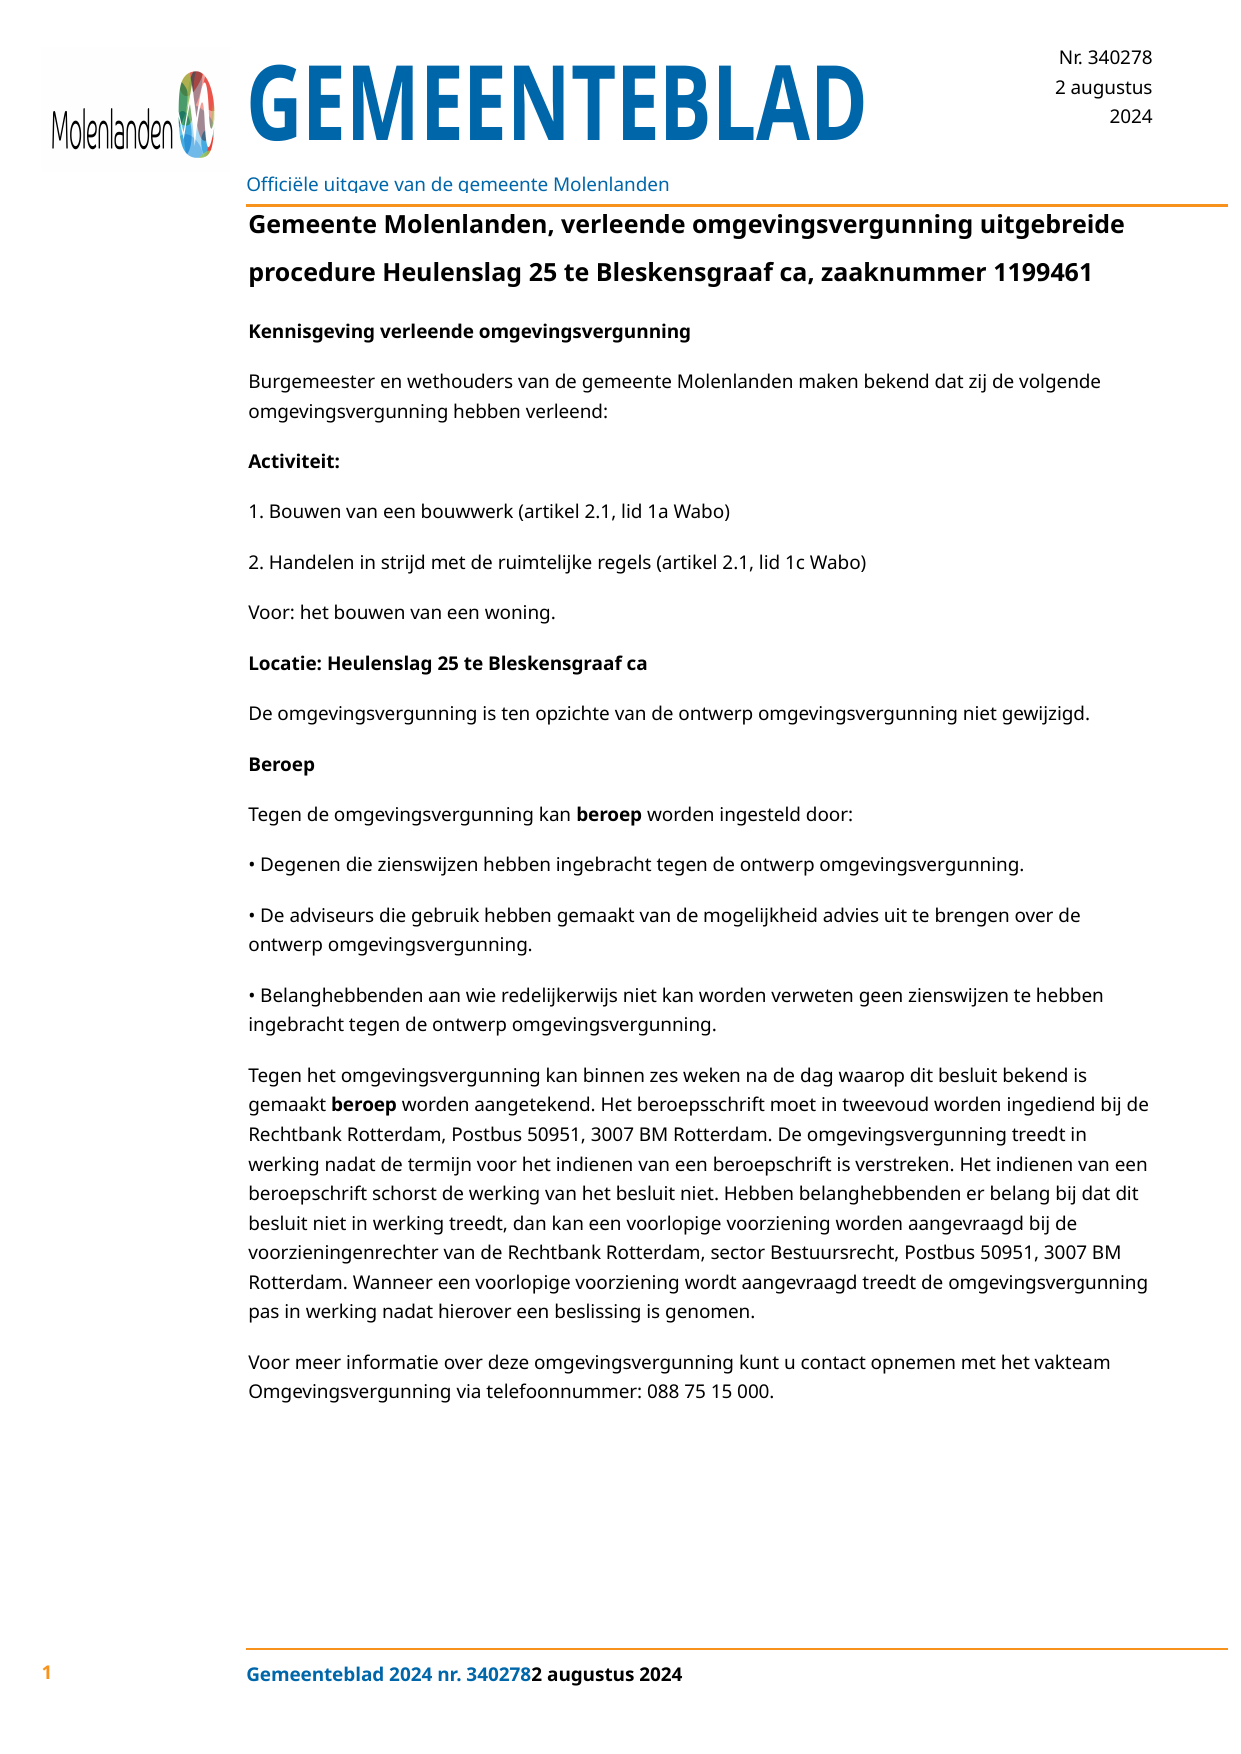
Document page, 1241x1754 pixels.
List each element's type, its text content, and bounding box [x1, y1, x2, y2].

text Tegen de omgevingsvergunning kan beroep worden ingesteld door: [248, 801, 1152, 827]
picture [41, 47, 231, 172]
text Voor meer informatie over deze omgevingsvergunning kunt u contact opnemen met het vakteam Omgevingsvergunning via telefoonnummer: 088 75 15 000. [248, 1349, 1152, 1404]
text Kennisgeving verleende omgevingsvergunning [248, 318, 1152, 344]
text Beroep [248, 751, 1152, 777]
text Burgemeester en wethouders van de gemeente Molenlanden maken bekend dat zij de volgende omgevingsvergunning hebben verleend: [248, 368, 1152, 424]
text 1. Bouwen van een bouwwerk (artikel 2.1, lid 1a Wabo) [248, 499, 1152, 524]
text • De adviseurs die gebruik hebben gemaakt van de mogelijkheid advies uit te brengen over de ontwerp omgevingsvergunning. [248, 902, 1152, 957]
text Activiteit: [248, 448, 1152, 474]
text • Belanghebbenden aan wie redelijkerwijs niet kan worden verweten geen zienswijzen te hebben ingebracht tegen de ontwerp omgevingsvergunning. [248, 982, 1152, 1037]
text Voor: het bouwen van een woning. [248, 599, 1152, 625]
text Gemeente Molenlanden, verleende omgevingsvergunning uitgebreide procedure Heulenslag 25 te Bleskensgraaf ca, zaaknummer 1199461 [248, 207, 1152, 288]
text De omgevingsvergunning is ten opzichte van de ontwerp omgevingsvergunning niet gewijzigd. [248, 700, 1152, 726]
text 2. Handelen in strijd met de ruimtelijke regels (artikel 2.1, lid 1c Wabo) [248, 549, 1152, 575]
text Locatie: Heulenslag 25 te Bleskensgraaf ca [248, 650, 1152, 676]
text • Degenen die zienswijzen hebben ingebracht tegen de ontwerp omgevingsvergunning. [248, 852, 1152, 877]
text Tegen het omgevingsvergunning kan binnen zes weken na de dag waarop dit besluit bekend is gemaakt beroep worden aangetekend. Het beroepsschrift moet in tweevoud worden ingediend bij de Rechtbank Rotterdam, Postbus 50951, 3007 BM Rotterdam. De omgevingsvergunning treedt in werking nadat de termijn voor het indienen van een beroepschrift is verstreken. Het indienen van een beroepschrift schorst de werking van het besluit niet. Hebben belanghebbenden er belang bij dat dit besluit niet in werking treedt, dan kan een voorlopige voorziening worden aangevraagd bij de voorzieningenrechter van de Rechtbank Rotterdam, sector Bestuursrecht, Postbus 50951, 3007 BM Rotterdam. Wanneer een voorlopige voorziening wordt aangevraagd treedt de omgevingsvergunning pas in werking nadat hierover een beslissing is genomen. [248, 1062, 1152, 1324]
